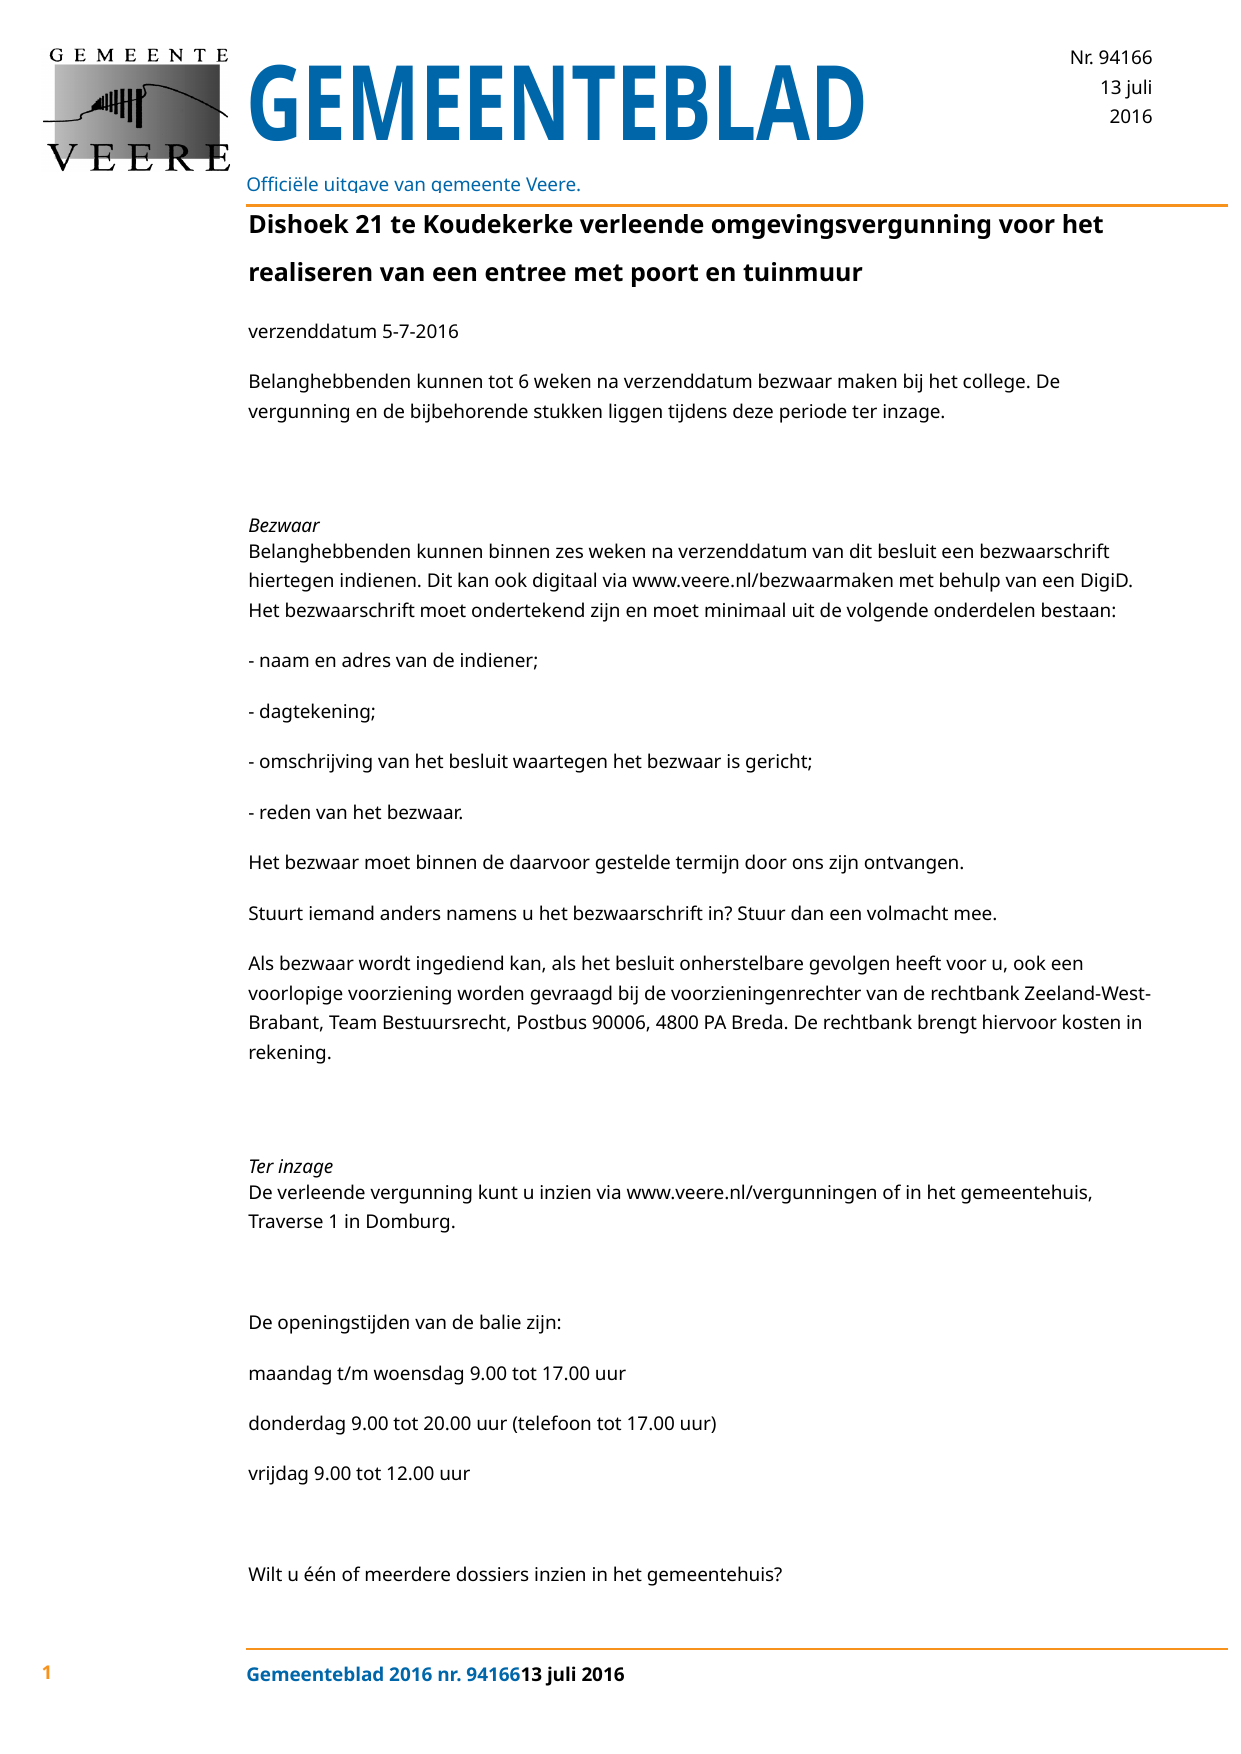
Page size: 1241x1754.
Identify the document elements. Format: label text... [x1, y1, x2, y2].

text Als bezwaar wordt ingediend kan, als het besluit onherstelbare gevolgen heeft voor u, ook een voorlopige voorziening worden gevraagd bij de voorzieningenrechter van de rechtbank Zeeland-West-Brabant, Team Bestuursrecht, Postbus 90006, 4800 PA Breda. De rechtbank brengt hiervoor kosten in rekening. [248, 950, 1152, 1064]
text Belanghebbenden kunnen binnen zes weken na verzenddatum van dit besluit een bezwaarschrift hiertegen indienen. Dit kan ook digitaal via www.veere.nl/bezwaarmaken met behulp van een DigiD. Het bezwaarschrift moet ondertekend zijn en moet minimaal uit de volgende onderdelen bestaan: [248, 538, 1152, 623]
text verzenddatum 5-7-2016 [248, 318, 1152, 344]
text Stuurt iemand anders namens u het bezwaarschrift in? Stuur dan een volmacht mee. [248, 900, 1152, 925]
text - dagtekening; [248, 698, 1152, 724]
text - omschrijving van het besluit waartegen het bezwaar is gericht; [248, 748, 1152, 774]
picture [41, 47, 231, 172]
text Wilt u één of meerdere dossiers inzien in het gemeentehuis? [248, 1561, 1152, 1587]
text Ter inzage [248, 1153, 1152, 1179]
text Het bezwaar moet binnen de daarvoor gestelde termijn door ons zijn ontvangen. [248, 849, 1152, 875]
text - naam en adres van de indiener; [248, 648, 1152, 673]
text Dishoek 21 te Koudekerke verleende omgevingsvergunning voor het realiseren van een entree met poort en tuinmuur [248, 207, 1152, 288]
text maandag t/m woensdag 9.00 tot 17.00 uur [248, 1360, 1152, 1386]
text De verleende vergunning kunt u inzien via www.veere.nl/vergunningen of in het gemeentehuis, Traverse 1 in Domburg. [248, 1179, 1152, 1234]
text Bezwaar [248, 512, 1152, 538]
text donderdag 9.00 tot 20.00 uur (telefoon tot 17.00 uur) [248, 1410, 1152, 1436]
text De openingstijden van de balie zijn: [248, 1309, 1152, 1335]
text vrijdag 9.00 tot 12.00 uur [248, 1461, 1152, 1486]
text - reden van het bezwaar. [248, 799, 1152, 824]
text Belanghebbenden kunnen tot 6 weken na verzenddatum bezwaar maken bij het college. De vergunning en de bijbehorende stukken liggen tijdens deze periode ter inzage. [248, 368, 1152, 424]
